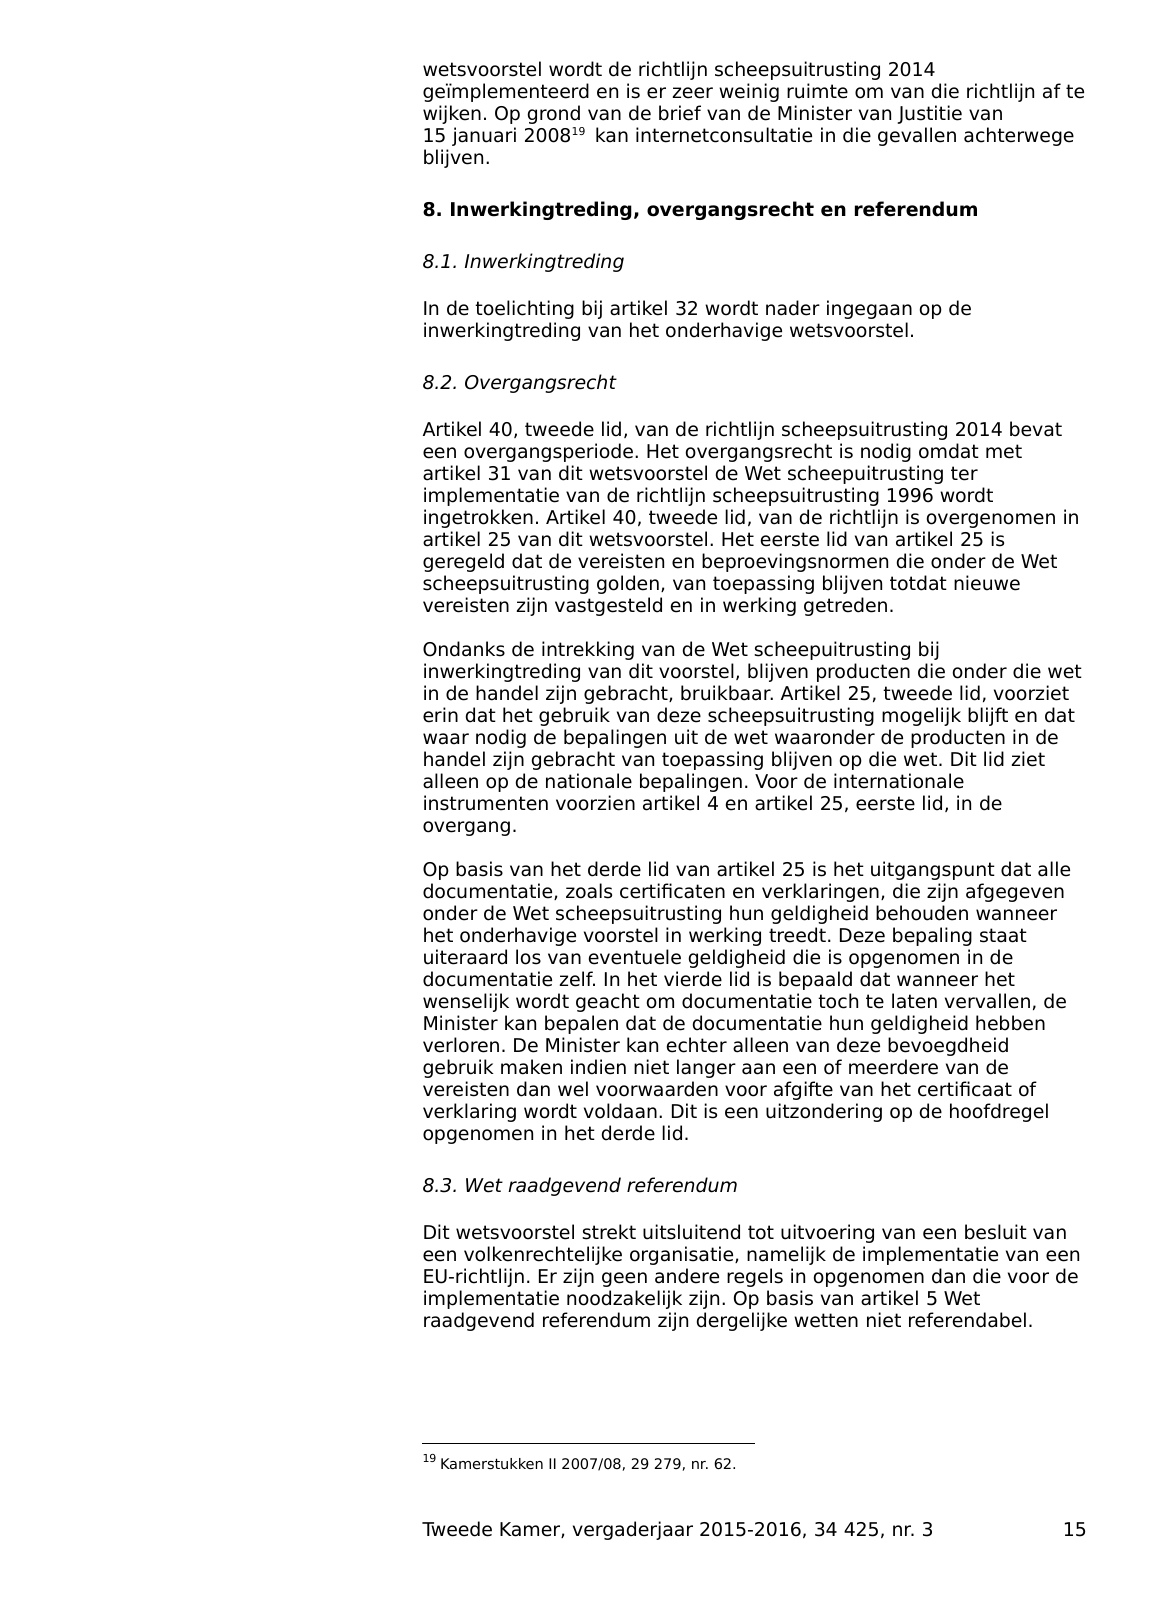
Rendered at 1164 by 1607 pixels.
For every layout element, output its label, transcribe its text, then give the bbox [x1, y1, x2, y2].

text Ondanks de intrekking van de Wet scheepuitrusting bij inwerkingtreding van dit voorstel, blijven producten die onder die wet in de handel zijn gebracht, bruikbaar. Artikel 25, tweede lid, voorziet erin dat het gebruik van deze scheepsuitrusting mogelijk blijft en dat waar nodig de bepalingen uit de wet waaronder de producten in de handel zijn gebracht van toepassing blijven op die wet. Dit lid ziet alleen op de nationale bepalingen. Voor de internationale instrumenten voorzien artikel 4 en artikel 25, eerste lid, in de overgang. [422, 639, 1087, 837]
text wetsvoorstel wordt de richtlijn scheepsuitrusting 2014 geïmplementeerd en is er zeer weinig ruimte om van die richtlijn af te wijken. Op grond van de brief van de Minister van Justitie van 15 januari 2008 kan internetconsultatie in die gevallen achterwege blijven. [422, 59, 1087, 169]
text Kamerstukken II 2007/08, 29 279, nr. 62. [422, 1452, 1087, 1474]
text In de toelichting bij artikel 32 wordt nader ingegaan op de inwerkingtreding van het onderhavige wetsvoorstel. [422, 298, 1087, 342]
subtitle 8.3. Wet raadgevend referendum [422, 1174, 1087, 1197]
text Op basis van het derde lid van artikel 25 is het uitgangspunt dat alle documentatie, zoals certificaten en verklaringen, die zijn afgegeven onder de Wet scheepsuitrusting hun geldigheid behouden wanneer het onderhavige voorstel in werking treedt. Deze bepaling staat uiteraard los van eventuele geldigheid die is opgenomen in de documentatie zelf. In het vierde lid is bepaald dat wanneer het wenselijk wordt geacht om documentatie toch te laten vervallen, de Minister kan bepalen dat de documentatie hun geldigheid hebben verloren. De Minister kan echter alleen van deze bevoegdheid gebruik maken indien niet langer aan een of meerdere van de vereisten dan wel voorwaarden voor afgifte van het certificaat of verklaring wordt voldaan. Dit is een uitzondering op de hoofdregel opgenomen in het derde lid. [422, 859, 1087, 1144]
subtitle 8.2. Overgangsrecht [422, 372, 1087, 394]
text Artikel 40, tweede lid, van de richtlijn scheepsuitrusting 2014 bevat een overgangsperiode. Het overgangsrecht is nodig omdat met artikel 31 van dit wetsvoorstel de Wet scheepuitrusting ter implementatie van de richtlijn scheepsuitrusting 1996 wordt ingetrokken. Artikel 40, tweede lid, van de richtlijn is overgenomen in artikel 25 van dit wetsvoorstel. Het eerste lid van artikel 25 is geregeld dat de vereisten en beproevingsnormen die onder de Wet scheepsuitrusting golden, van toepassing blijven totdat nieuwe vereisten zijn vastgesteld en in werking getreden. [422, 419, 1087, 617]
text Dit wetsvoorstel strekt uitsluitend tot uitvoering van een besluit van een volkenrechtelijke organisatie, namelijk de implementatie van een EU-richtlijn. Er zijn geen andere regels in opgenomen dan die voor de implementatie noodzakelijk zijn. Op basis van artikel 5 Wet raadgevend referendum zijn dergelijke wetten niet referendabel. [422, 1222, 1087, 1331]
subtitle 8.1. Inwerkingtreding [422, 251, 1087, 273]
subtitle 8. Inwerkingtreding, overgangsrecht en referendum [422, 199, 1087, 221]
